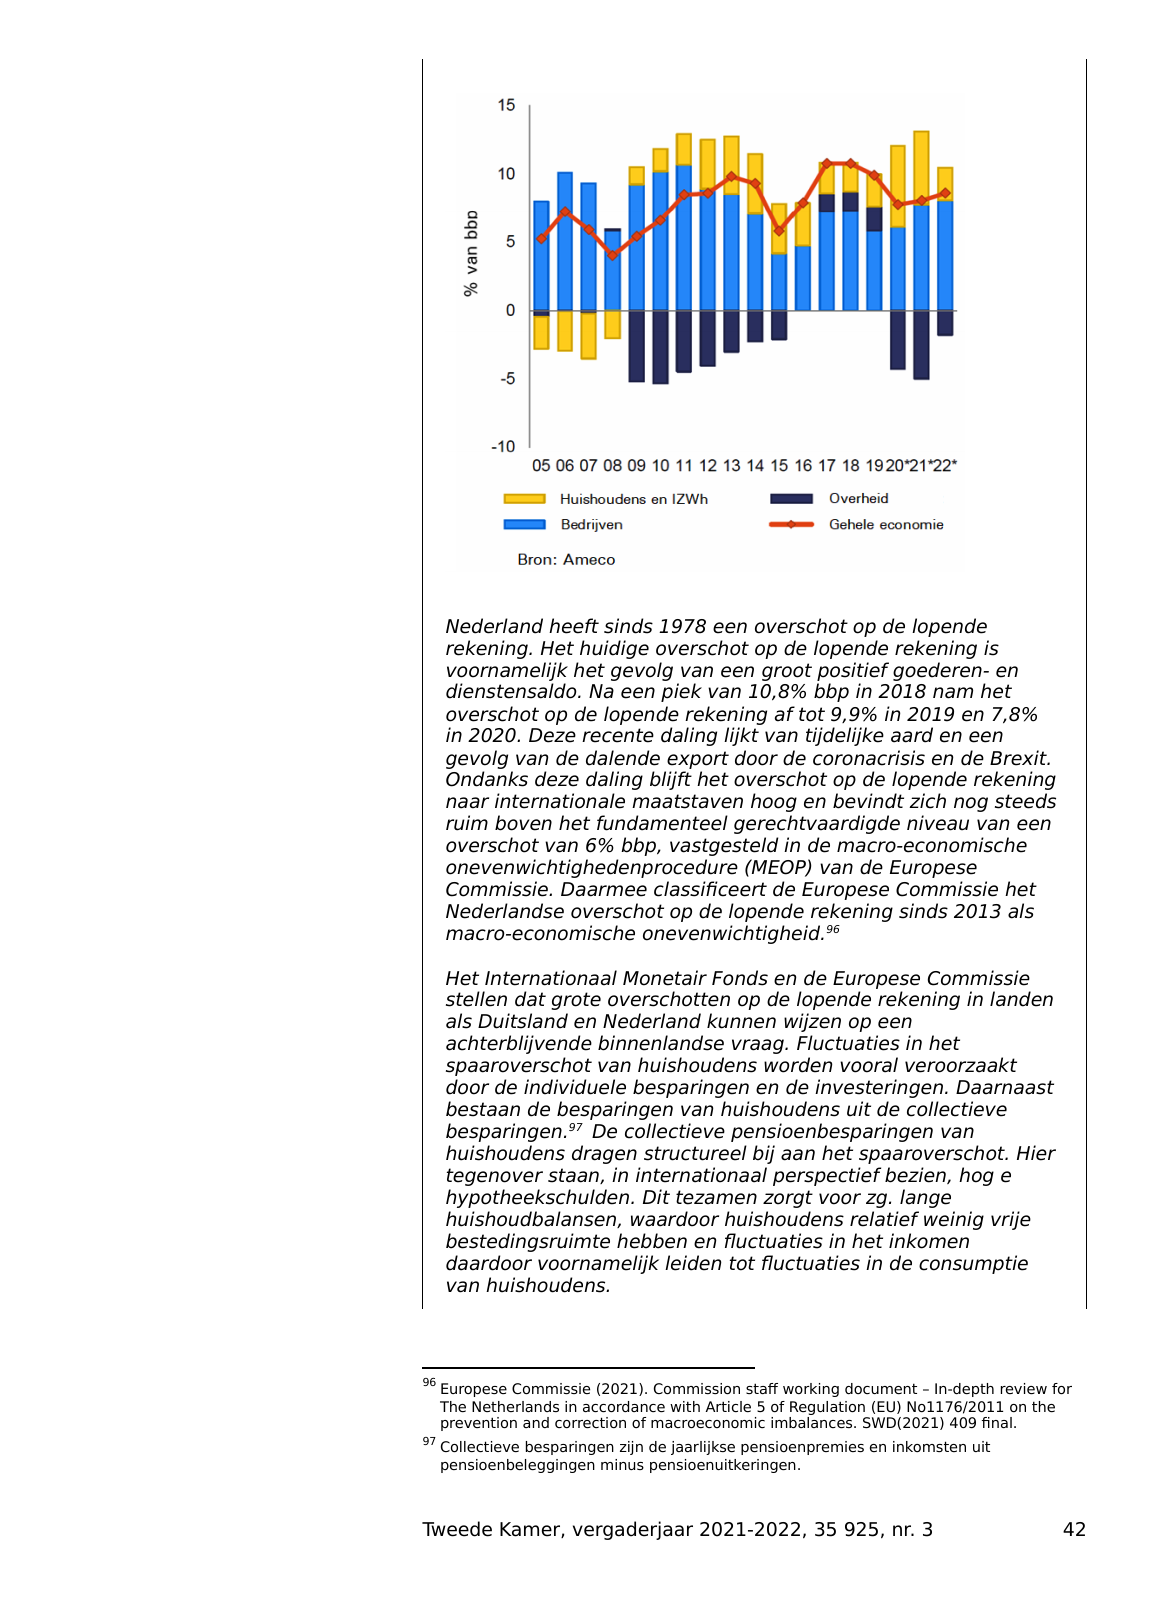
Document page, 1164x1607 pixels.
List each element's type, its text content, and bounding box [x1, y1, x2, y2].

table_header Nederland heeft sinds 1978 een overschot op de lopende rekening. Het huidige overschot op de lopende rekening is voornamelijk het gevolg van een groot positief goederen- en dienstensaldo. Na een piek van 10,8% bbp in 2018 nam het overschot op de lopende rekening af tot 9,9% in 2019 en 7,8% in 2020. Deze recente daling lijkt van tijdelijke aard en een gevolg van de dalende export door de coronacrisis en de Brexit. Ondanks deze daling blijft het overschot op de lopende rekening naar internationale maatstaven hoog en bevindt zich nog steeds ruim boven het fundamenteel gerechtvaardigde niveau van een overschot van 6% bbp, vastgesteld in de macro-economische onevenwichtighedenprocedure (MEOP) van de Europese Commissie. Daarmee classificeert de Europese Commissie het Nederlandse overschot op de lopende rekening sinds 2013 als macro-economische onevenwichtigheid. Het Internationaal Monetair Fonds en de Europese Commissie stellen dat grote overschotten op de lopende rekening in landen als Duitsland en Nederland kunnen wijzen op een achterblijvende binnenlandse vraag. Fluctuaties in het spaaroverschot van huishoudens worden vooral veroorzaakt door de individuele besparingen en de investeringen. Daarnaast bestaan de besparingen van huishoudens uit de collectieve besparingen. De collectieve pensioenbesparingen van huishoudens dragen structureel bij aan het spaaroverschot. Hier tegenover staan, in internationaal perspectief bezien, hog e hypotheekschulden. Dit tezamen zorgt voor zg. lange huishoudbalansen, waardoor huishoudens relatief weinig vrije bestedingsruimte hebben en fluctuaties in het inkomen daardoor voornamelijk leiden tot fluctuaties in de consumptie van huishoudens. [423, 59, 1086, 1309]
picture [445, 93, 966, 572]
